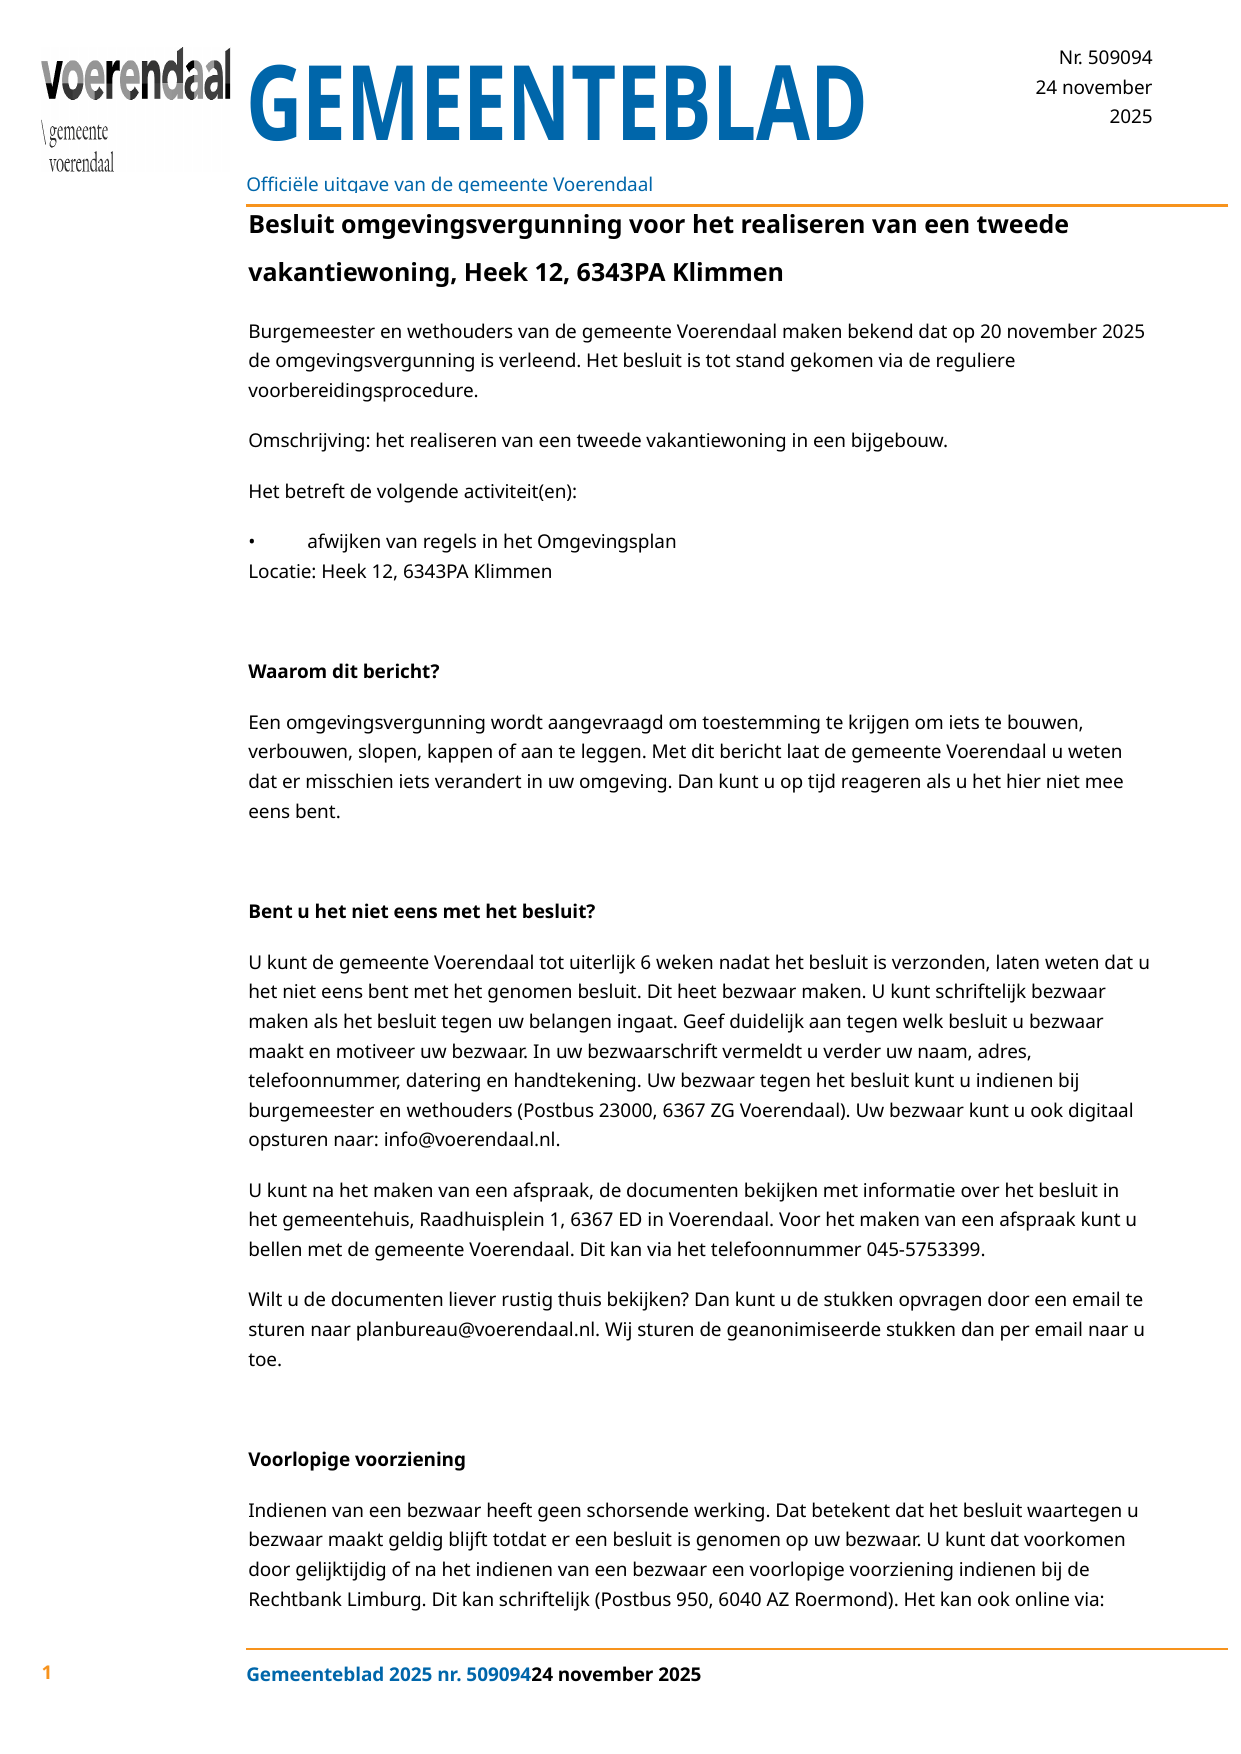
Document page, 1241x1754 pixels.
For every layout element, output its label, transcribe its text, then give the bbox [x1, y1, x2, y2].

text Waarom dit bericht? [248, 659, 1152, 684]
text Bent u het niet eens met het besluit? [248, 899, 1152, 924]
text Voorlopige voorziening [248, 1447, 1152, 1472]
text Omschrijving: het realiseren van een tweede vakantiewoning in een bijgebouw. [248, 427, 1152, 453]
text Besluit omgevingsvergunning voor het realiseren van een tweede vakantiewoning, Heek 12, 6343PA Klimmen [248, 207, 1152, 288]
text Locatie: Heek 12, 6343PA Klimmen [248, 558, 1152, 584]
list afwijken van regels in het Omgevingsplan [248, 528, 1152, 554]
picture [41, 47, 231, 172]
text Indienen van een bezwaar heeft geen schorsende werking. Dat betekent dat het besluit waartegen u bezwaar maakt geldig blijft totdat er een besluit is genomen op uw bezwaar. U kunt dat voorkomen door gelijktijdig of na het indienen van een bezwaar een voorlopige voorziening indienen bij de Rechtbank Limburg. Dit kan schriftelijk (Postbus 950, 6040 AZ Roermond). Het kan ook online via: [248, 1497, 1152, 1612]
text Wilt u de documenten liever rustig thuis bekijken? Dan kunt u de stukken opvragen door een email te sturen naar planbureau@voerendaal.nl. Wij sturen de geanonimiseerde stukken dan per email naar u toe. [248, 1287, 1152, 1372]
text Het betreft de volgende activiteit(en): [248, 478, 1152, 504]
text U kunt na het maken van een afspraak, de documenten bekijken met informatie over het besluit in het gemeentehuis, Raadhuisplein 1, 6367 ED in Voerendaal. Voor het maken van een afspraak kunt u bellen met de gemeente Voerendaal. Dit kan via het telefoonnummer 045-5753399. [248, 1177, 1152, 1262]
text Een omgevingsvergunning wordt aangevraagd om toestemming te krijgen om iets te bouwen, verbouwen, slopen, kappen of aan te leggen. Met dit bericht laat de gemeente Voerendaal u weten dat er misschien iets verandert in uw omgeving. Dan kunt u op tijd reageren als u het hier niet mee eens bent. [248, 709, 1152, 824]
text U kunt de gemeente Voerendaal tot uiterlijk 6 weken nadat het besluit is verzonden, laten weten dat u het niet eens bent met het genomen besluit. Dit heet bezwaar maken. U kunt schriftelijk bezwaar maken als het besluit tegen uw belangen ingaat. Geef duidelijk aan tegen welk besluit u bezwaar maakt en motiveer uw bezwaar. In uw bezwaarschrift vermeldt u verder uw naam, adres, telefoonnummer, datering en handtekening. Uw bezwaar tegen het besluit kunt u indienen bij burgemeester en wethouders (Postbus 23000, 6367 ZG Voerendaal). Uw bezwaar kunt u ook digitaal opsturen naar: info@voerendaal.nl. [248, 949, 1152, 1152]
text Burgemeester en wethouders van de gemeente Voerendaal maken bekend dat op 20 november 2025 de omgevingsvergunning is verleend. Het besluit is tot stand gekomen via de reguliere voorbereidingsprocedure. [248, 318, 1152, 403]
